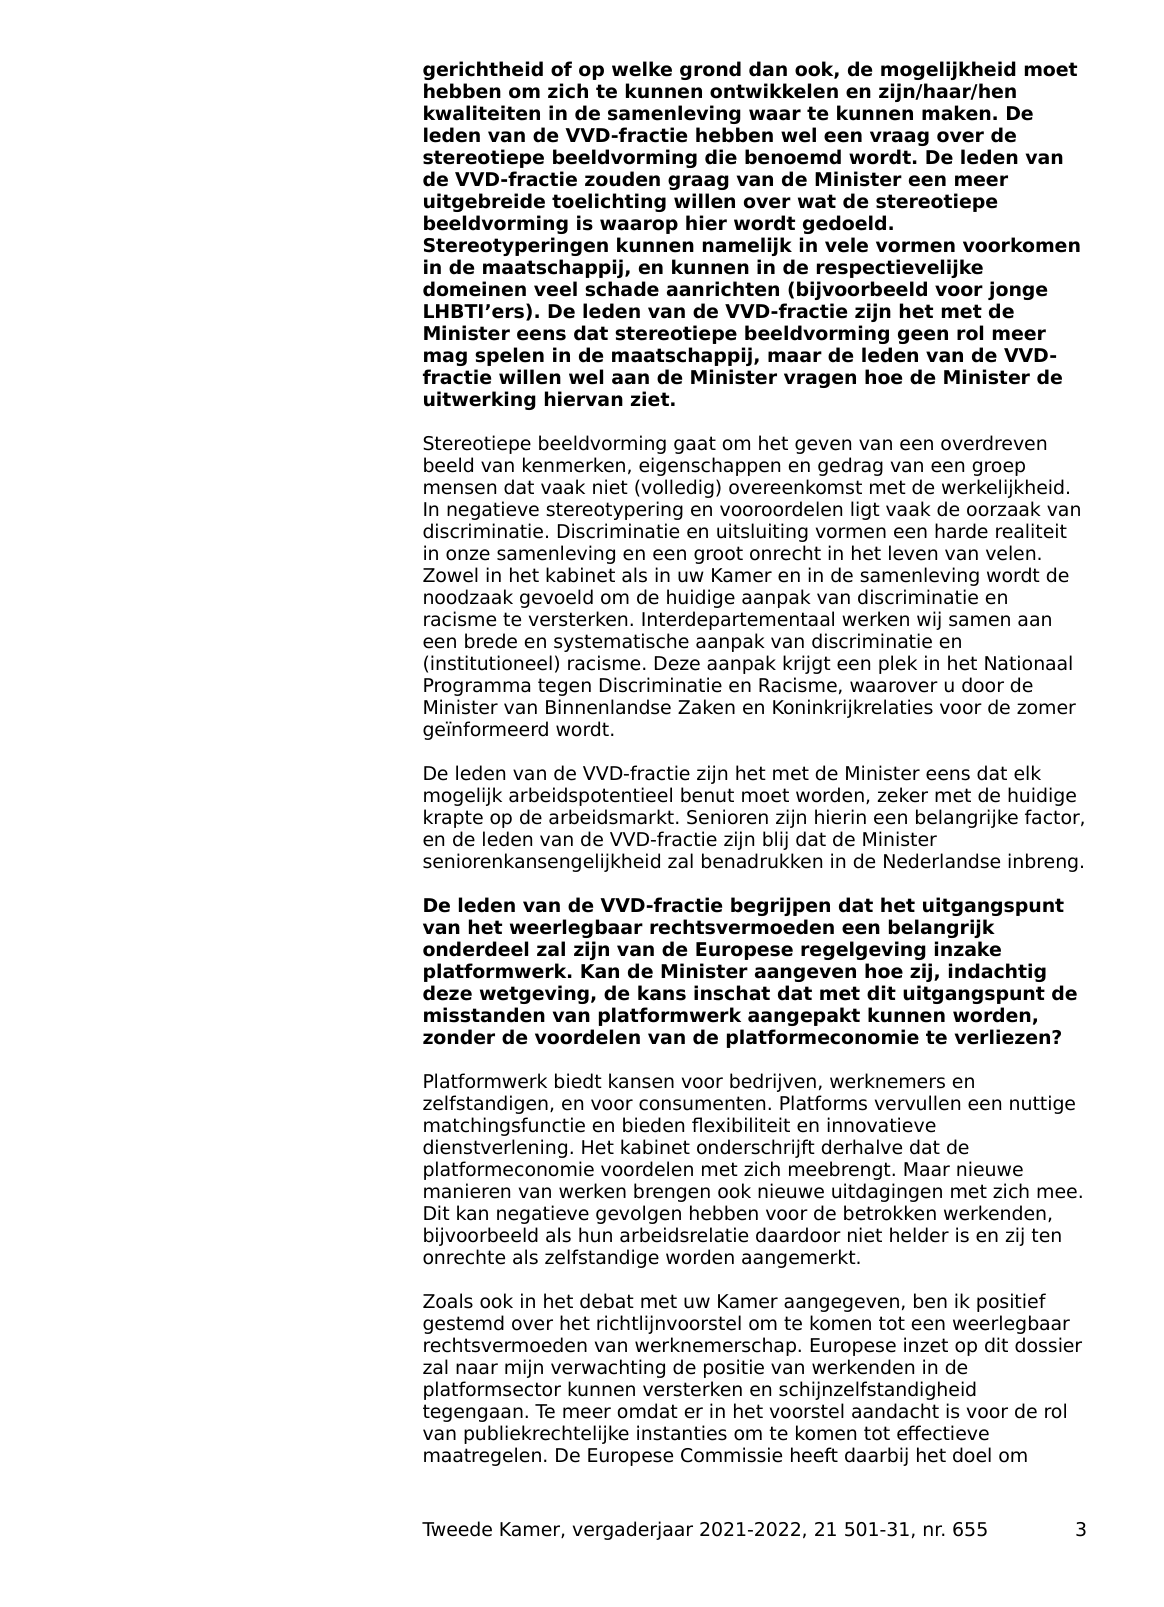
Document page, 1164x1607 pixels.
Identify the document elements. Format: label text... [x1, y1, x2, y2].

text Zoals ook in het debat met uw Kamer aangegeven, ben ik positief gestemd over het richtlijnvoorstel om te komen tot een weerlegbaar rechtsvermoeden van werknemerschap. Europese inzet op dit dossier zal naar mijn verwachting de positie van werkenden in de platformsector kunnen versterken en schijnzelfstandigheid tegengaan. Te meer omdat er in het voorstel aandacht is voor de rol van publiekrechtelijke instanties om te komen tot effectieve maatregelen. De Europese Commissie heeft daarbij het doel om [422, 1291, 1087, 1467]
text Stereotiepe beeldvorming gaat om het geven van een overdreven beeld van kenmerken, eigenschappen en gedrag van een groep mensen dat vaak niet (volledig) overeenkomst met de werkelijkheid. In negatieve stereotypering en vooroordelen ligt vaak de oorzaak van discriminatie. Discriminatie en uitsluiting vormen een harde realiteit in onze samenleving en een groot onrecht in het leven van velen. Zowel in het kabinet als in uw Kamer en in de samenleving wordt de noodzaak gevoeld om de huidige aanpak van discriminatie en racisme te versterken. Interdepartementaal werken wij samen aan een brede en systematische aanpak van discriminatie en (institutioneel) racisme. Deze aanpak krijgt een plek in het Nationaal Programma tegen Discriminatie en Racisme, waarover u door de Minister van Binnenlandse Zaken en Koninkrijkrelaties voor de zomer geïnformeerd wordt. [422, 433, 1087, 741]
text gerichtheid of op welke grond dan ook, de mogelijkheid moet hebben om zich te kunnen ontwikkelen en zijn/haar/hen kwaliteiten in de samenleving waar te kunnen maken. De leden van de VVD-fractie hebben wel een vraag over de stereotiepe beeldvorming die benoemd wordt. De leden van de VVD-fractie zouden graag van de Minister een meer uitgebreide toelichting willen over wat de stereotiepe beeldvorming is waarop hier wordt gedoeld. Stereotyperingen kunnen namelijk in vele vormen voorkomen in de maatschappij, en kunnen in de respectievelijke domeinen veel schade aanrichten (bijvoorbeeld voor jonge LHBTI’ers). De leden van de VVD-fractie zijn het met de Minister eens dat stereotiepe beeldvorming geen rol meer mag spelen in de maatschappij, maar de leden van de VVD-fractie willen wel aan de Minister vragen hoe de Minister de uitwerking hiervan ziet. [422, 59, 1087, 411]
text Platformwerk biedt kansen voor bedrijven, werknemers en zelfstandigen, en voor consumenten. Platforms vervullen een nuttige matchingsfunctie en bieden flexibiliteit en innovatieve dienstverlening. Het kabinet onderschrijft derhalve dat de platformeconomie voordelen met zich meebrengt. Maar nieuwe manieren van werken brengen ook nieuwe uitdagingen met zich mee. Dit kan negatieve gevolgen hebben voor de betrokken werkenden, bijvoorbeeld als hun arbeidsrelatie daardoor niet helder is en zij ten onrechte als zelfstandige worden aangemerkt. [422, 1071, 1087, 1269]
text De leden van de VVD-fractie begrijpen dat het uitgangspunt van het weerlegbaar rechtsvermoeden een belangrijk onderdeel zal zijn van de Europese regelgeving inzake platformwerk. Kan de Minister aangeven hoe zij, indachtig deze wetgeving, de kans inschat dat met dit uitgangspunt de misstanden van platformwerk aangepakt kunnen worden, zonder de voordelen van de platformeconomie te verliezen? [422, 895, 1087, 1049]
text De leden van de VVD-fractie zijn het met de Minister eens dat elk mogelijk arbeidspotentieel benut moet worden, zeker met de huidige krapte op de arbeidsmarkt. Senioren zijn hierin een belangrijke factor, en de leden van de VVD-fractie zijn blij dat de Minister seniorenkansengelijkheid zal benadrukken in de Nederlandse inbreng. [422, 763, 1087, 873]
